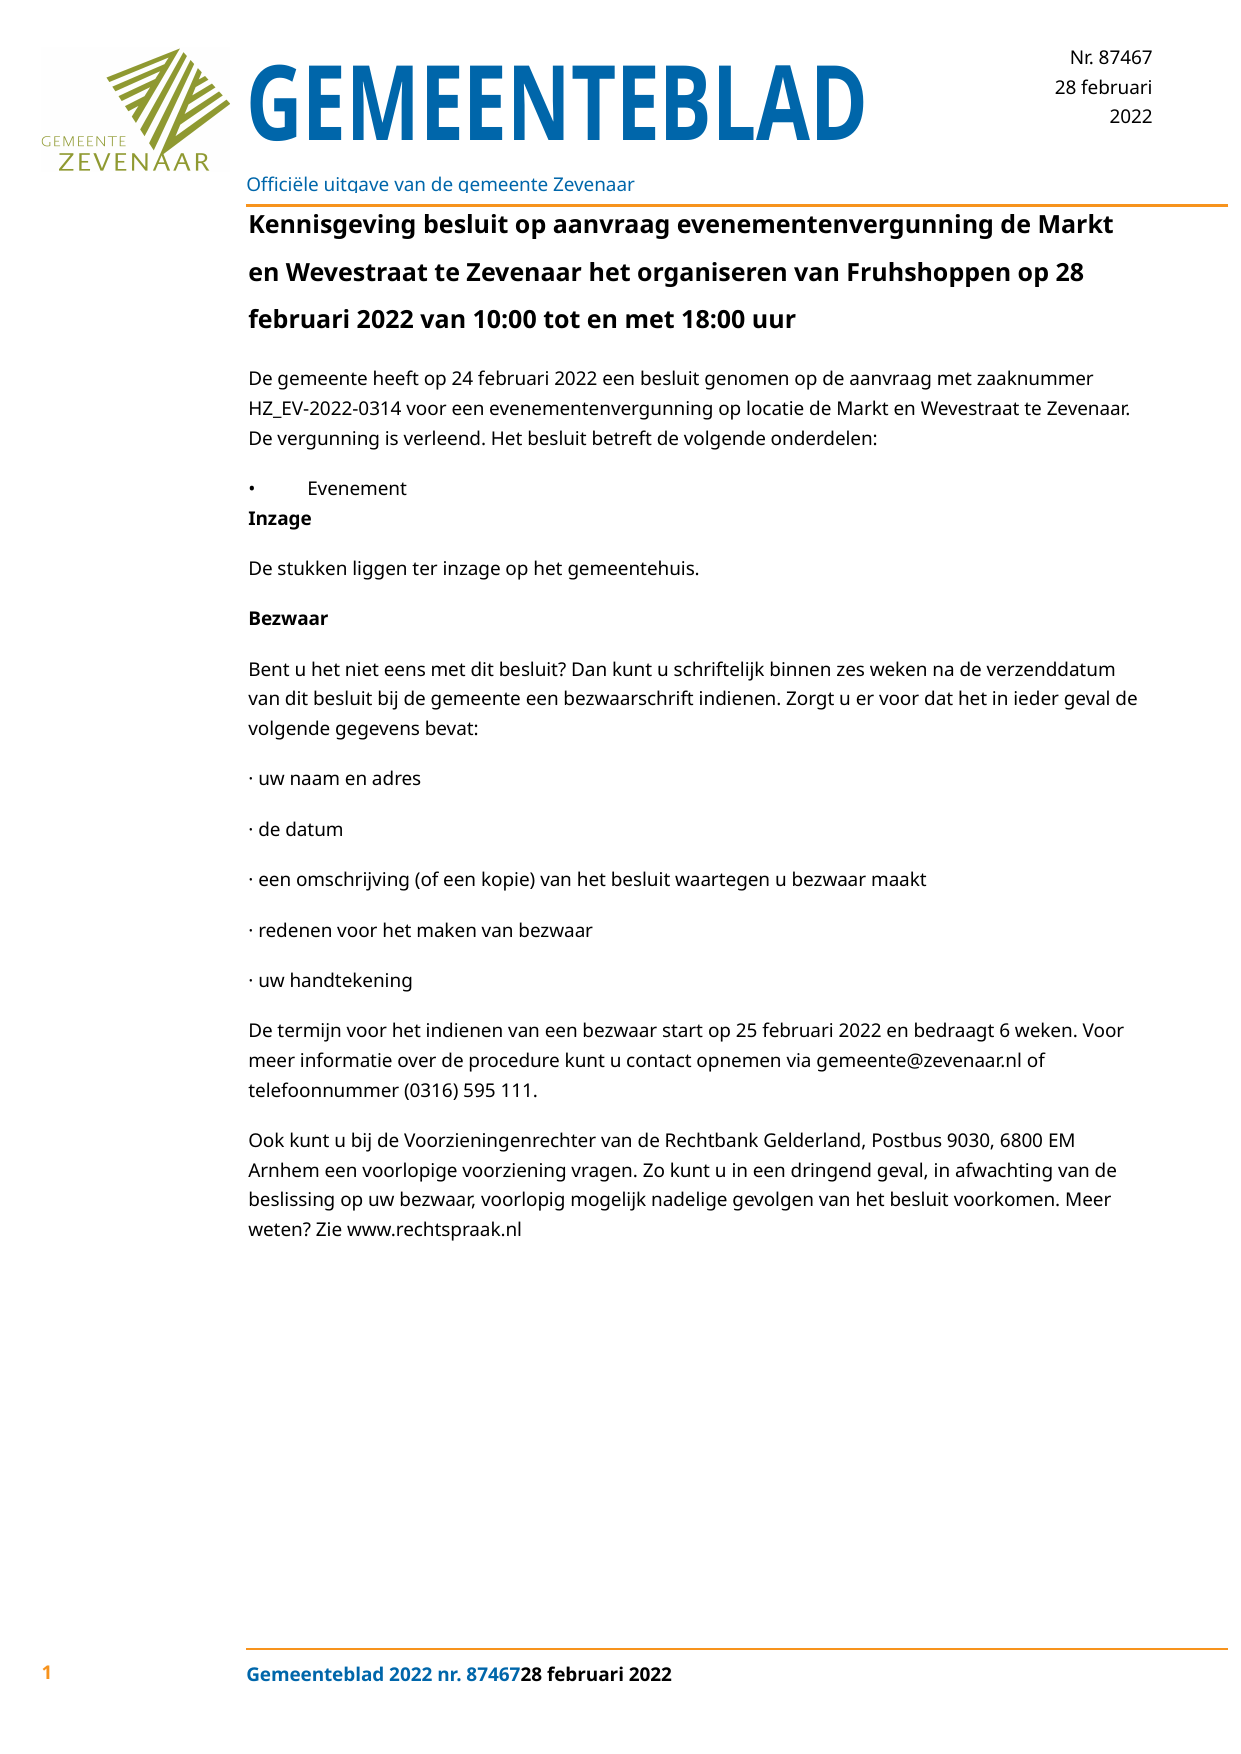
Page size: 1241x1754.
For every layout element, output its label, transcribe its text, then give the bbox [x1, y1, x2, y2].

text · redenen voor het maken van bezwaar [248, 917, 1152, 942]
text Bezwaar [248, 606, 1152, 631]
text · de datum [248, 816, 1152, 842]
text De termijn voor het indienen van een bezwaar start op 25 februari 2022 en bedraagt 6 weken. Voor meer informatie over de procedure kunt u contact opnemen via gemeente@zevenaar.nl of telefoonnummer (0316) 595 111. [248, 1018, 1152, 1102]
text · uw handtekening [248, 967, 1152, 993]
text Ook kunt u bij de Voorzieningenrechter van de Rechtbank Gelderland, Postbus 9030, 6800 EM Arnhem een voorlopige voorziening vragen. Zo kunt u in een dringend geval, in afwachting van de beslissing op uw bezwaar, voorlopig mogelijk nadelige gevolgen van het besluit voorkomen. Meer weten? Zie www.rechtspraak.nl [248, 1127, 1152, 1242]
text · uw naam en adres [248, 766, 1152, 791]
text · een omschrijving (of een kopie) van het besluit waartegen u bezwaar maakt [248, 866, 1152, 892]
picture [41, 47, 231, 172]
text Bent u het niet eens met dit besluit? Dan kunt u schriftelijk binnen zes weken na de verzenddatum van dit besluit bij de gemeente een bezwaarschrift indienen. Zorgt u er voor dat het in ieder geval de volgende gegevens bevat: [248, 656, 1152, 741]
text Kennisgeving besluit op aanvraag evenementenvergunning de Markt en Wevestraat te Zevenaar het organiseren van Fruhshoppen op 28 februari 2022 van 10:00 tot en met 18:00 uur [248, 207, 1152, 336]
list Evenement [248, 475, 1152, 501]
text Inzage [248, 505, 1152, 530]
text De stukken liggen ter inzage op het gemeentehuis. [248, 555, 1152, 581]
text De gemeente heeft op 24 februari 2022 een besluit genomen op de aanvraag met zaaknummer HZ_EV-2022-0314 voor een evenementenvergunning op locatie de Markt en Wevestraat te Zevenaar. De vergunning is verleend. Het besluit betreft de volgende onderdelen: [248, 366, 1152, 450]
